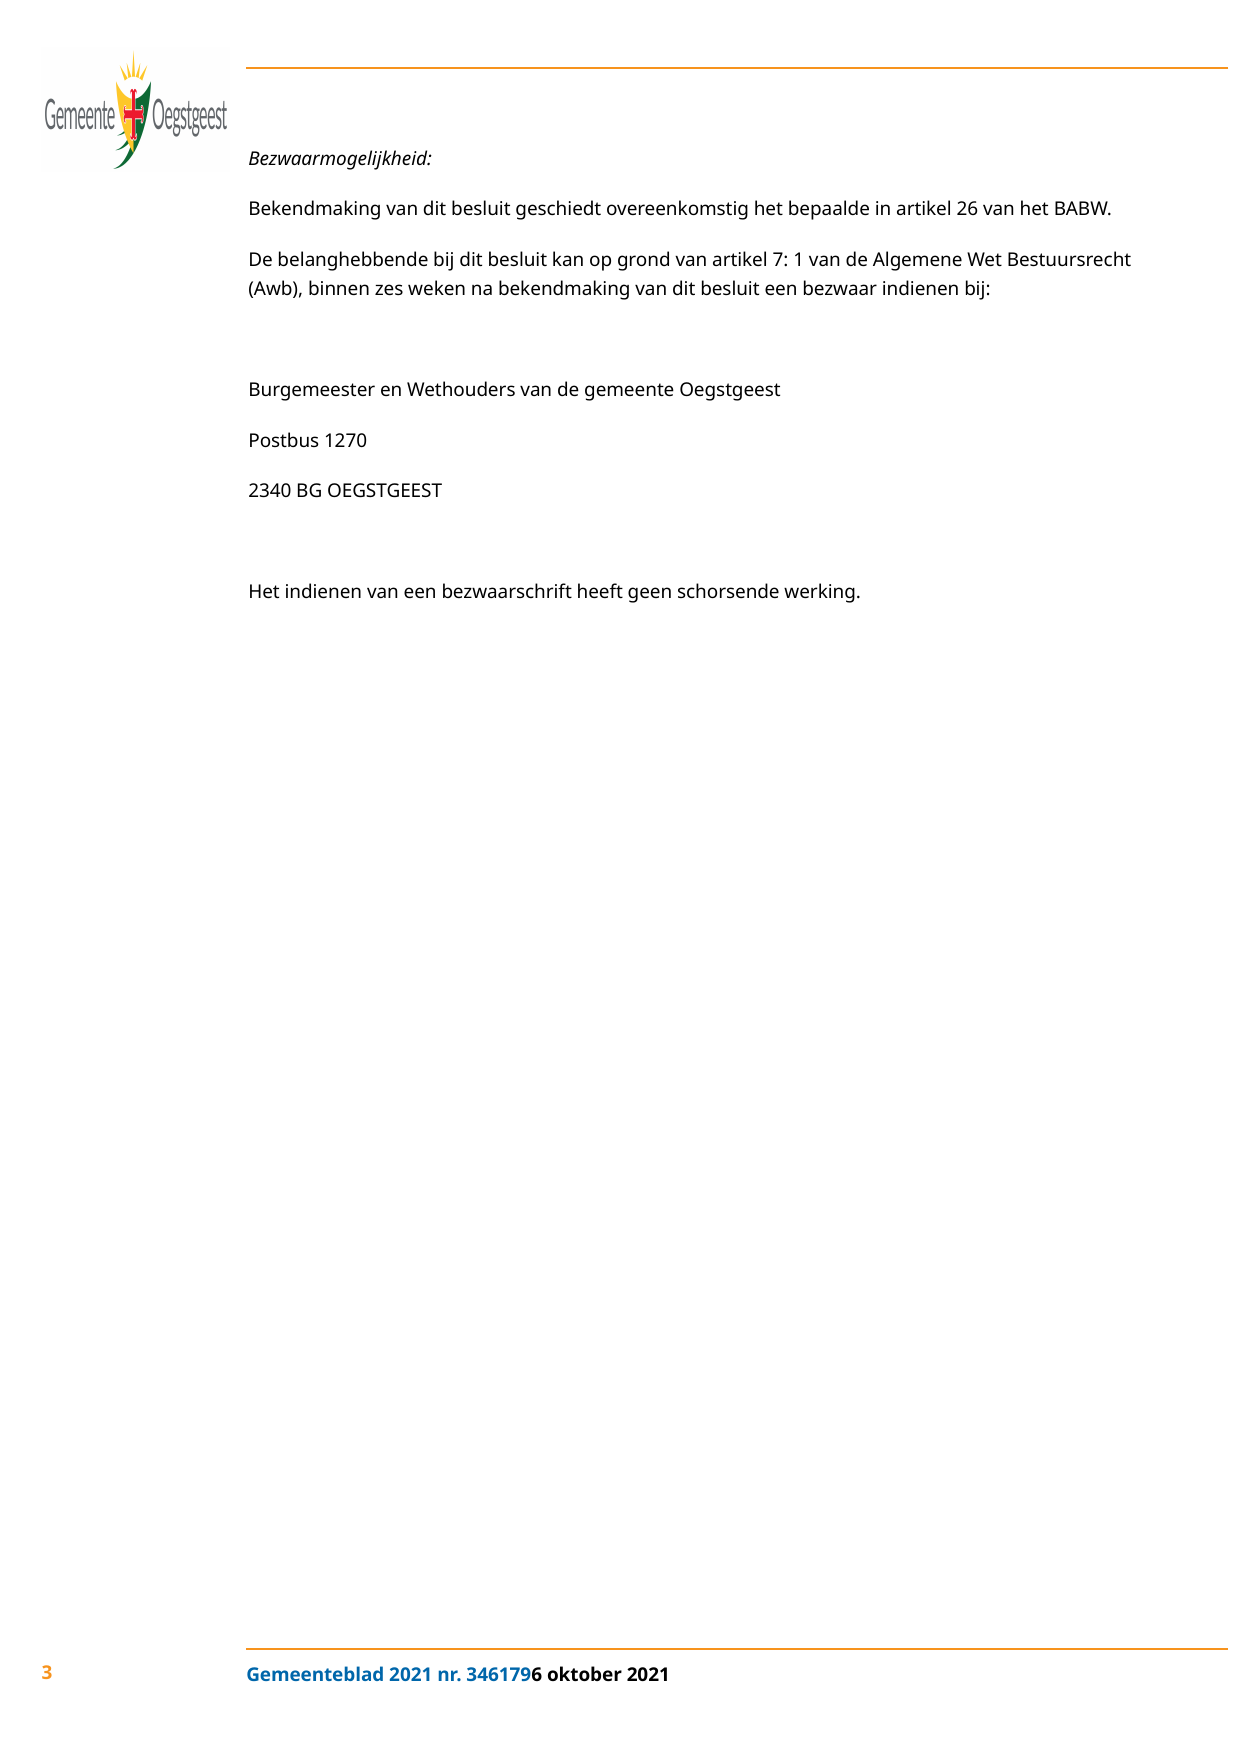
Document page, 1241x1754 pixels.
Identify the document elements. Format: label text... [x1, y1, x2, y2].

text 2340 BG OEGSTGEEST [248, 477, 1152, 503]
text Burgemeester en Wethouders van de gemeente Oegstgeest [248, 376, 1152, 402]
text Bekendmaking van dit besluit geschiedt overeenkomstig het bepaalde in artikel 26 van het BABW. [248, 196, 1152, 221]
picture [41, 47, 231, 172]
text Bezwaarmogelijkheid: [248, 145, 1152, 171]
text Het indienen van een bezwaarschrift heeft geen schorsende werking. [248, 578, 1152, 604]
text De belanghebbende bij dit besluit kan op grond van artikel 7: 1 van de Algemene Wet Bestuursrecht (Awb), binnen zes weken na bekendmaking van dit besluit een bezwaar indienen bij: [248, 246, 1152, 301]
text Postbus 1270 [248, 427, 1152, 453]
